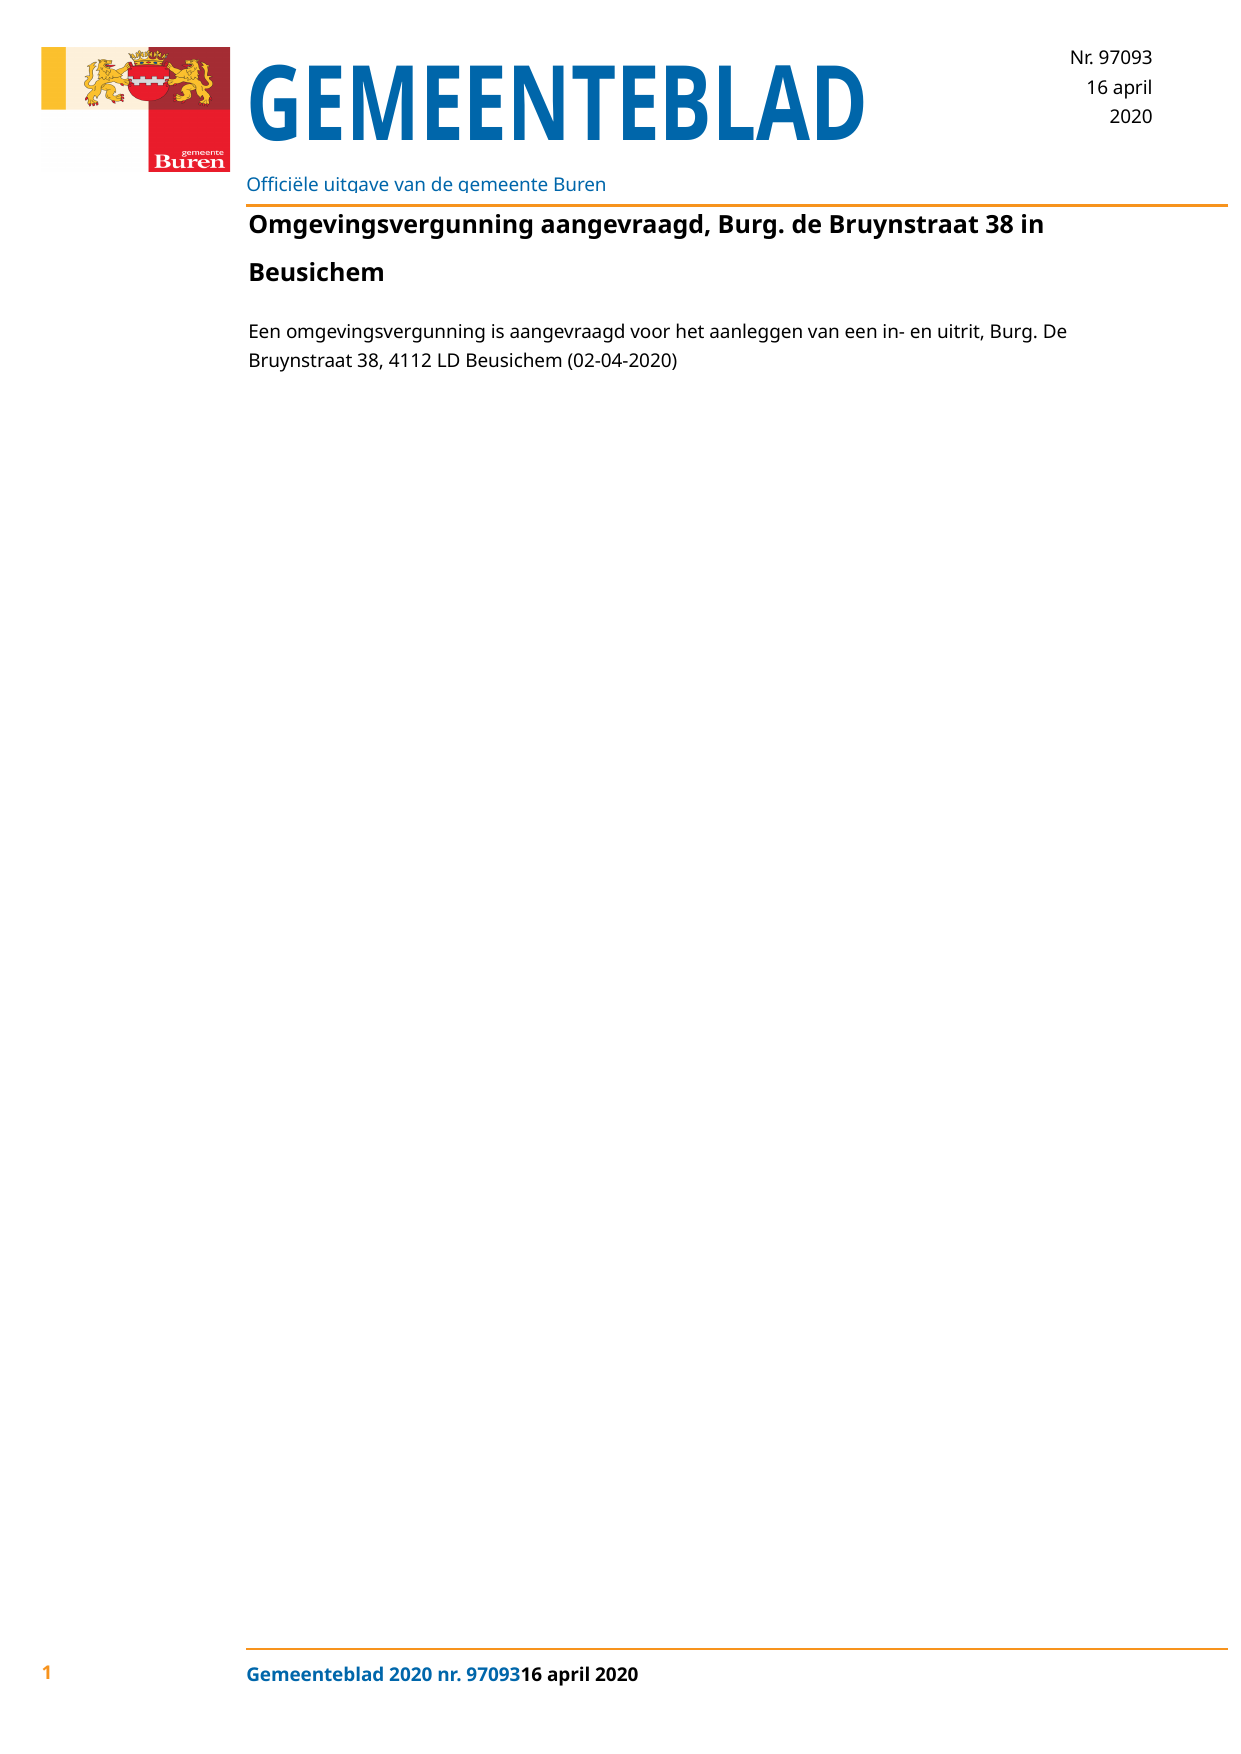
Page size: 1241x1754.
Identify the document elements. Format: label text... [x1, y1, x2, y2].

text Omgevingsvergunning aangevraagd, Burg. de Bruynstraat 38 in Beusichem [248, 207, 1152, 288]
text Een omgevingsvergunning is aangevraagd voor het aanleggen van een in- en uitrit, Burg. De Bruynstraat 38, 4112 LD Beusichem (02-04-2020) [248, 318, 1152, 373]
picture [41, 47, 231, 172]
